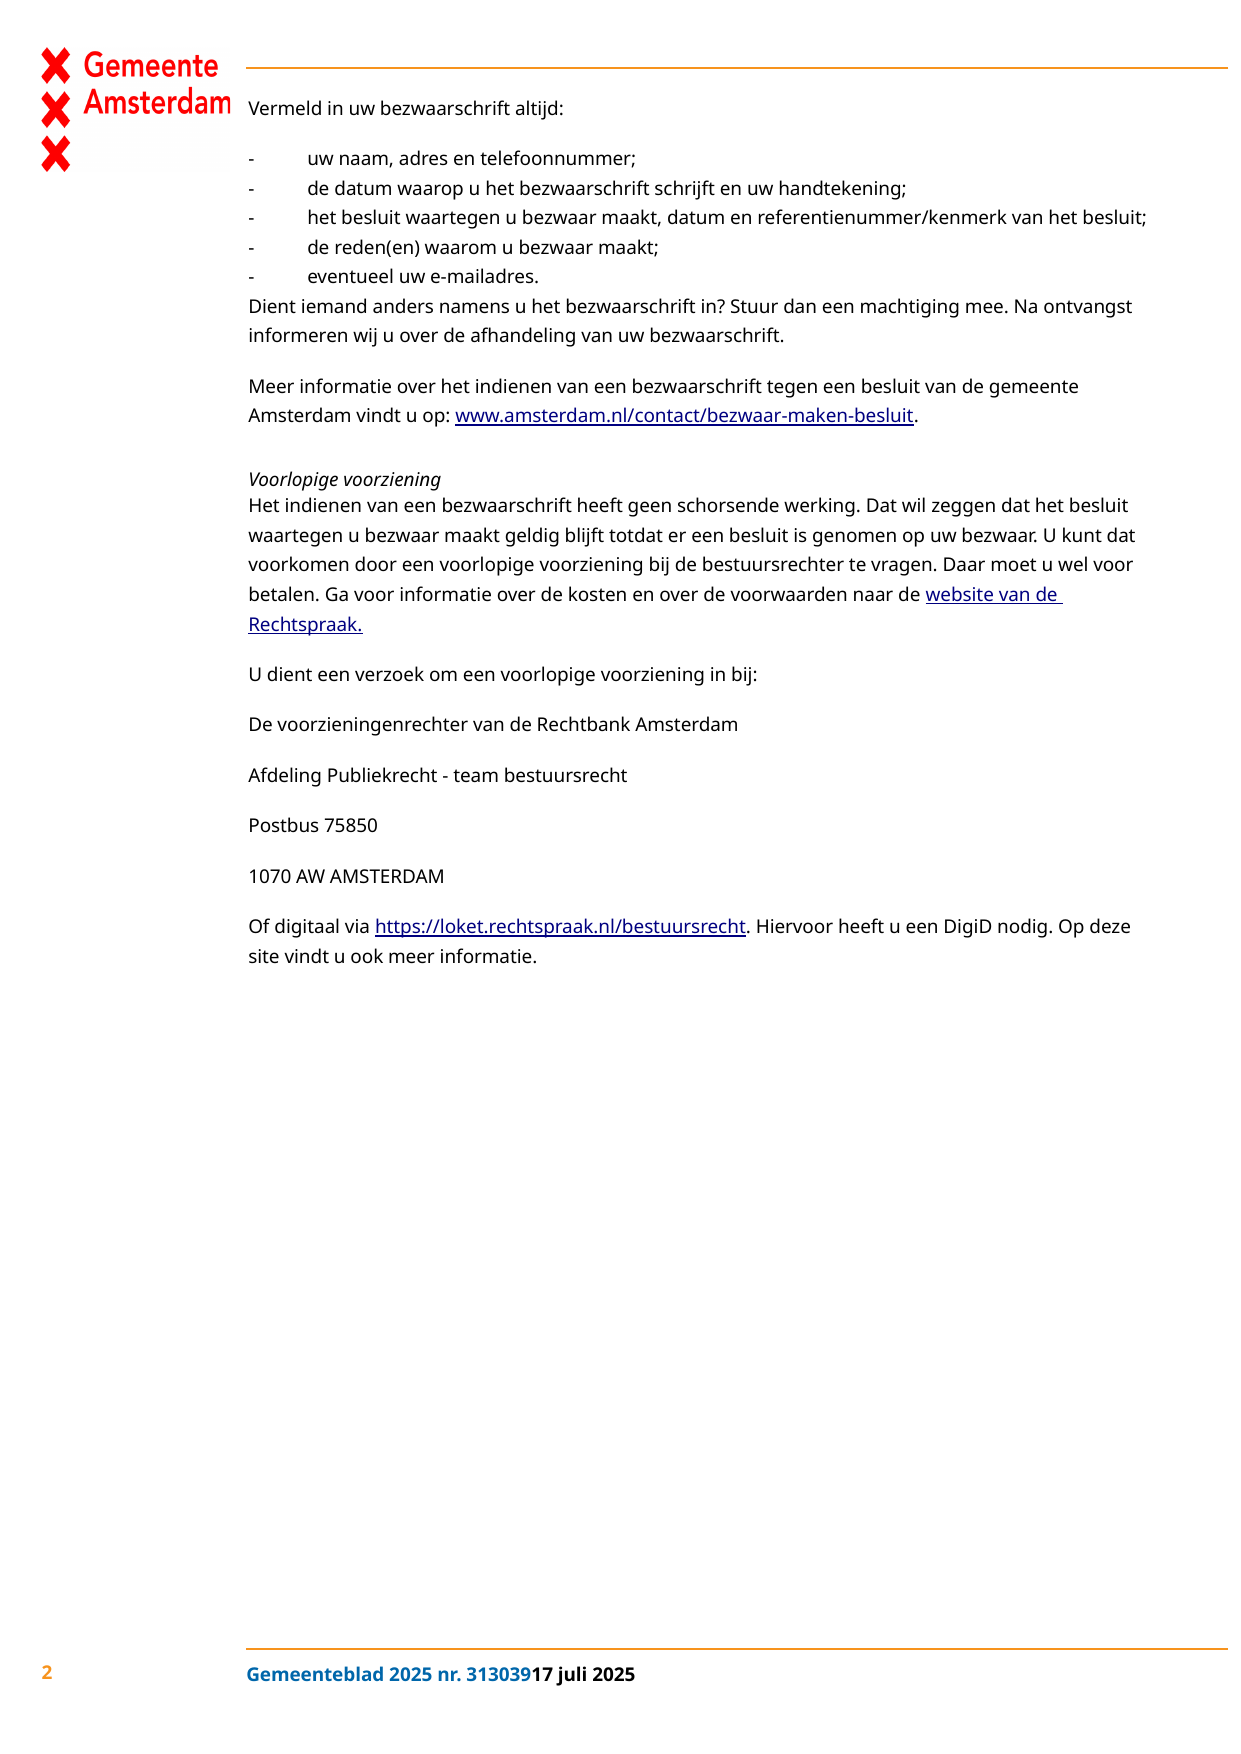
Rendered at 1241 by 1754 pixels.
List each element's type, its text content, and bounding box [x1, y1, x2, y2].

text Vermeld in uw bezwaarschrift altijd: [248, 95, 1152, 121]
text Voorlopige voorziening [248, 467, 1152, 492]
text 1070 AW AMSTERDAM [248, 863, 1152, 888]
text Het indienen van een bezwaarschrift heeft geen schorsende werking. Dat wil zeggen dat het besluit waartegen u bezwaar maakt geldig blijft totdat er een besluit is genomen op uw bezwaar. U kunt dat voorkomen door een voorlopige voorziening bij de bestuursrechter te vragen. Daar moet u wel voor betalen. Ga voor informatie over de kosten en over de voorwaarden naar de website van de Rechtspraak. [248, 492, 1152, 636]
text Dient iemand anders namens u het bezwaarschrift in? Stuur dan een machtiging mee. Na ontvangst informeren wij u over de afhandeling van uw bezwaarschrift. [248, 293, 1152, 348]
list eventueel uw e-mailadres. [248, 263, 1152, 289]
list het besluit waartegen u bezwaar maakt, datum en referentienummer/kenmerk van het besluit; [248, 204, 1152, 230]
text Afdeling Publiekrecht - team bestuursrecht [248, 762, 1152, 788]
list de datum waarop u het bezwaarschrift schrijft en uw handtekening; [248, 175, 1152, 201]
list uw naam, adres en telefoonnummer; [248, 145, 1152, 171]
picture [41, 47, 231, 172]
list de reden(en) waarom u bezwaar maakt; [248, 234, 1152, 260]
text Postbus 75850 [248, 812, 1152, 838]
text De voorzieningenrechter van de Rechtbank Amsterdam [248, 712, 1152, 737]
text Meer informatie over het indienen van een bezwaarschrift tegen een besluit van de gemeente Amsterdam vindt u op: www.amsterdam.nl/contact/bezwaar-maken-besluit. [248, 373, 1152, 428]
text U dient een verzoek om een voorlopige voorziening in bij: [248, 661, 1152, 687]
text Of digitaal via https://loket.rechtspraak.nl/bestuursrecht. Hiervoor heeft u een DigiD nodig. Op deze site vindt u ook meer informatie. [248, 913, 1152, 968]
